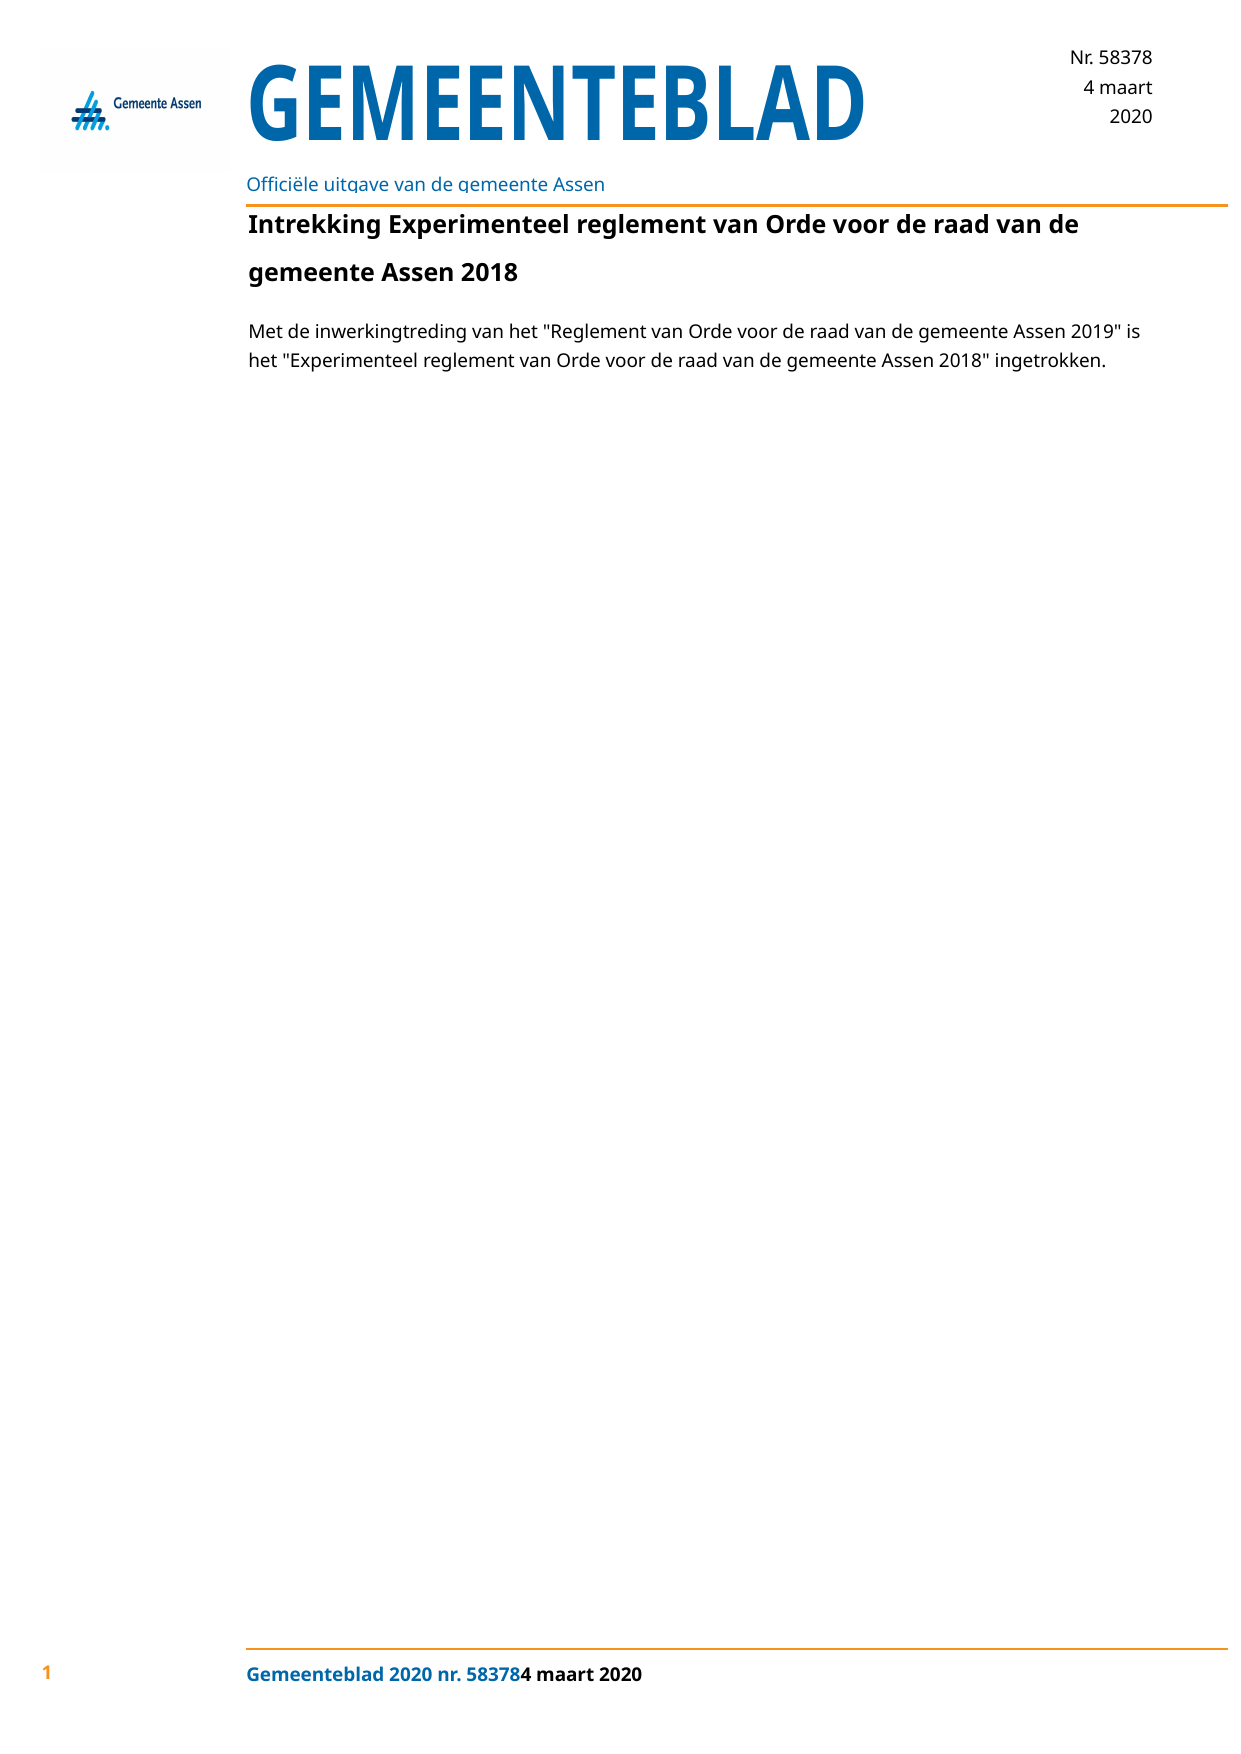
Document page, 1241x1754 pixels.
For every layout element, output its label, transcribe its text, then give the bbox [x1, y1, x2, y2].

picture [41, 47, 231, 172]
text Met de inwerkingtreding van het "Reglement van Orde voor de raad van de gemeente Assen 2019" is het "Experimenteel reglement van Orde voor de raad van de gemeente Assen 2018" ingetrokken. [248, 318, 1152, 373]
text Intrekking Experimenteel reglement van Orde voor de raad van de gemeente Assen 2018 [248, 207, 1152, 288]
